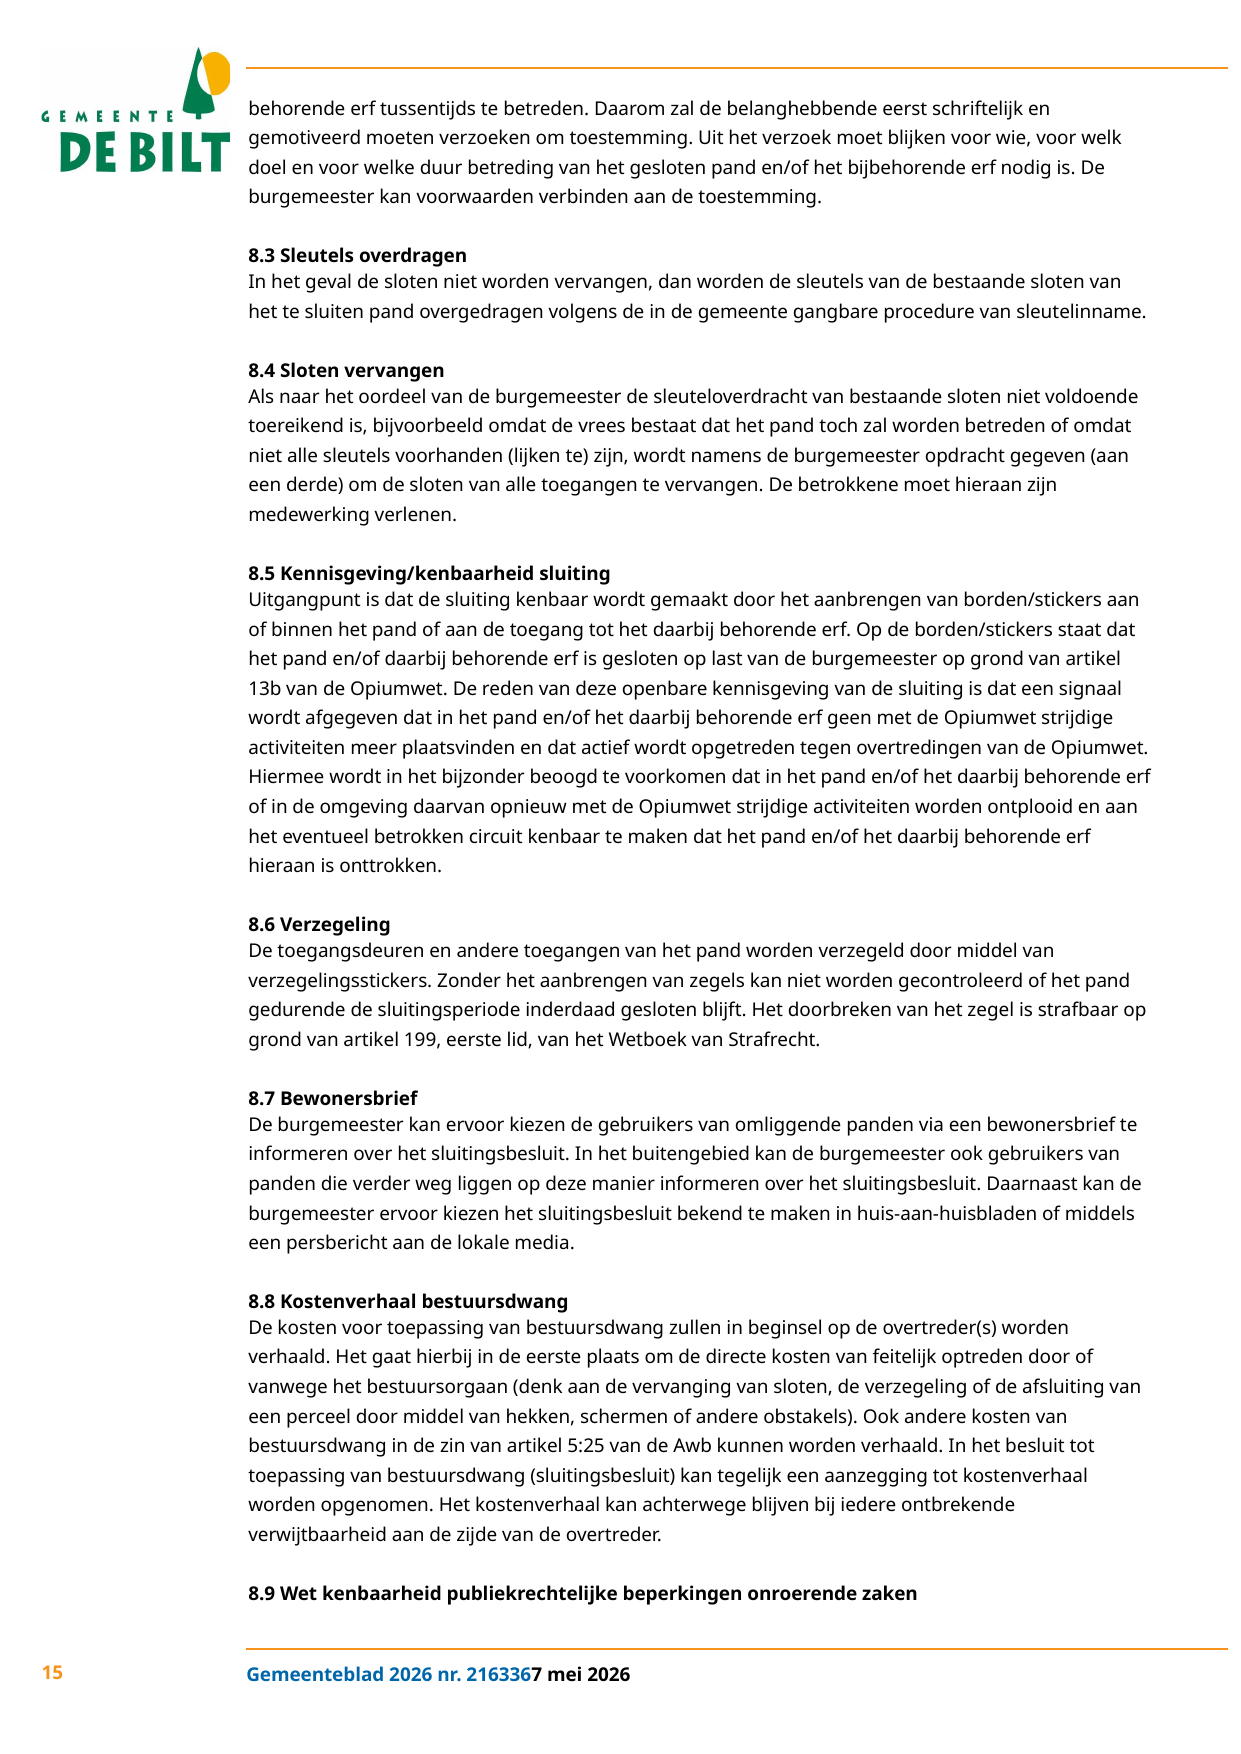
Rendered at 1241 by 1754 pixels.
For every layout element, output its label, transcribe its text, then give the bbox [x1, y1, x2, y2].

text Uitgangpunt is dat de sluiting kenbaar wordt gemaakt door het aanbrengen van borden/stickers aan of binnen het pand of aan de toegang tot het daarbij behorende erf. Op de borden/stickers staat dat het pand en/of daarbij behorende erf is gesloten op last van de burgemeester op grond van artikel 13b van de Opiumwet. De reden van deze openbare kennisgeving van de sluiting is dat een signaal wordt afgegeven dat in het pand en/of het daarbij behorende erf geen met de Opiumwet strijdige activiteiten meer plaatsvinden en dat actief wordt opgetreden tegen overtredingen van de Opiumwet. Hiermee wordt in het bijzonder beoogd te voorkomen dat in het pand en/of het daarbij behorende erf of in de omgeving daarvan opnieuw met de Opiumwet strijdige activiteiten worden ontplooid en aan het eventueel betrokken circuit kenbaar te maken dat het pand en/of het daarbij behorende erf hieraan is onttrokken. [248, 586, 1152, 878]
text 8.5 Kennisgeving/kenbaarheid sluiting [248, 560, 1152, 586]
text 8.8 Kostenverhaal bestuursdwang [248, 1288, 1152, 1314]
picture [41, 47, 231, 172]
text behorende erf tussentijds te betreden. Daarom zal de belanghebbende eerst schriftelijk en gemotiveerd moeten verzoeken om toestemming. Uit het verzoek moet blijken voor wie, voor welk doel en voor welke duur betreding van het gesloten pand en/of het bijbehorende erf nodig is. De burgemeester kan voorwaarden verbinden aan de toestemming. [248, 95, 1152, 209]
text De burgemeester kan ervoor kiezen de gebruikers van omliggende panden via een bewonersbrief te informeren over het sluitingsbesluit. In het buitengebied kan de burgemeester ook gebruikers van panden die verder weg liggen op deze manier informeren over het sluitingsbesluit. Daarnaast kan de burgemeester ervoor kiezen het sluitingsbesluit bekend te maken in huis-aan-huisbladen of middels een persbericht aan de lokale media. [248, 1111, 1152, 1255]
text Als naar het oordeel van de burgemeester de sleuteloverdracht van bestaande sloten niet voldoende toereikend is, bijvoorbeeld omdat de vrees bestaat dat het pand toch zal worden betreden of omdat niet alle sleutels voorhanden (lijken te) zijn, wordt namens de burgemeester opdracht gegeven (aan een derde) om de sloten van alle toegangen te vervangen. De betrokkene moet hieraan zijn medewerking verlenen. [248, 383, 1152, 527]
text 8.7 Bewonersbrief [248, 1085, 1152, 1111]
text 8.9 Wet kenbaarheid publiekrechtelijke beperkingen onroerende zaken [248, 1580, 1152, 1606]
text De kosten voor toepassing van bestuursdwang zullen in beginsel op de overtreder(s) worden verhaald. Het gaat hierbij in de eerste plaats om de directe kosten van feitelijk optreden door of vanwege het bestuursorgaan (denk aan de vervanging van sloten, de verzegeling of de afsluiting van een perceel door middel van hekken, schermen of andere obstakels). Ook andere kosten van bestuursdwang in de zin van artikel 5:25 van de Awb kunnen worden verhaald. In het besluit tot toepassing van bestuursdwang (sluitingsbesluit) kan tegelijk een aanzegging tot kostenverhaal worden opgenomen. Het kostenverhaal kan achterwege blijven bij iedere ontbrekende verwijtbaarheid aan de zijde van de overtreder. [248, 1314, 1152, 1547]
text 8.4 Sloten vervangen [248, 357, 1152, 383]
text De toegangsdeuren en andere toegangen van het pand worden verzegeld door middel van verzegelingsstickers. Zonder het aanbrengen van zegels kan niet worden gecontroleerd of het pand gedurende de sluitingsperiode inderdaad gesloten blijft. Het doorbreken van het zegel is strafbaar op grond van artikel 199, eerste lid, van het Wetboek van Strafrecht. [248, 937, 1152, 1052]
text 8.6 Verzegeling [248, 912, 1152, 937]
text 8.3 Sleutels overdragen [248, 243, 1152, 268]
text In het geval de sloten niet worden vervangen, dan worden de sleutels van de bestaande sloten van het te sluiten pand overgedragen volgens de in de gemeente gangbare procedure van sleutelinname. [248, 268, 1152, 324]
